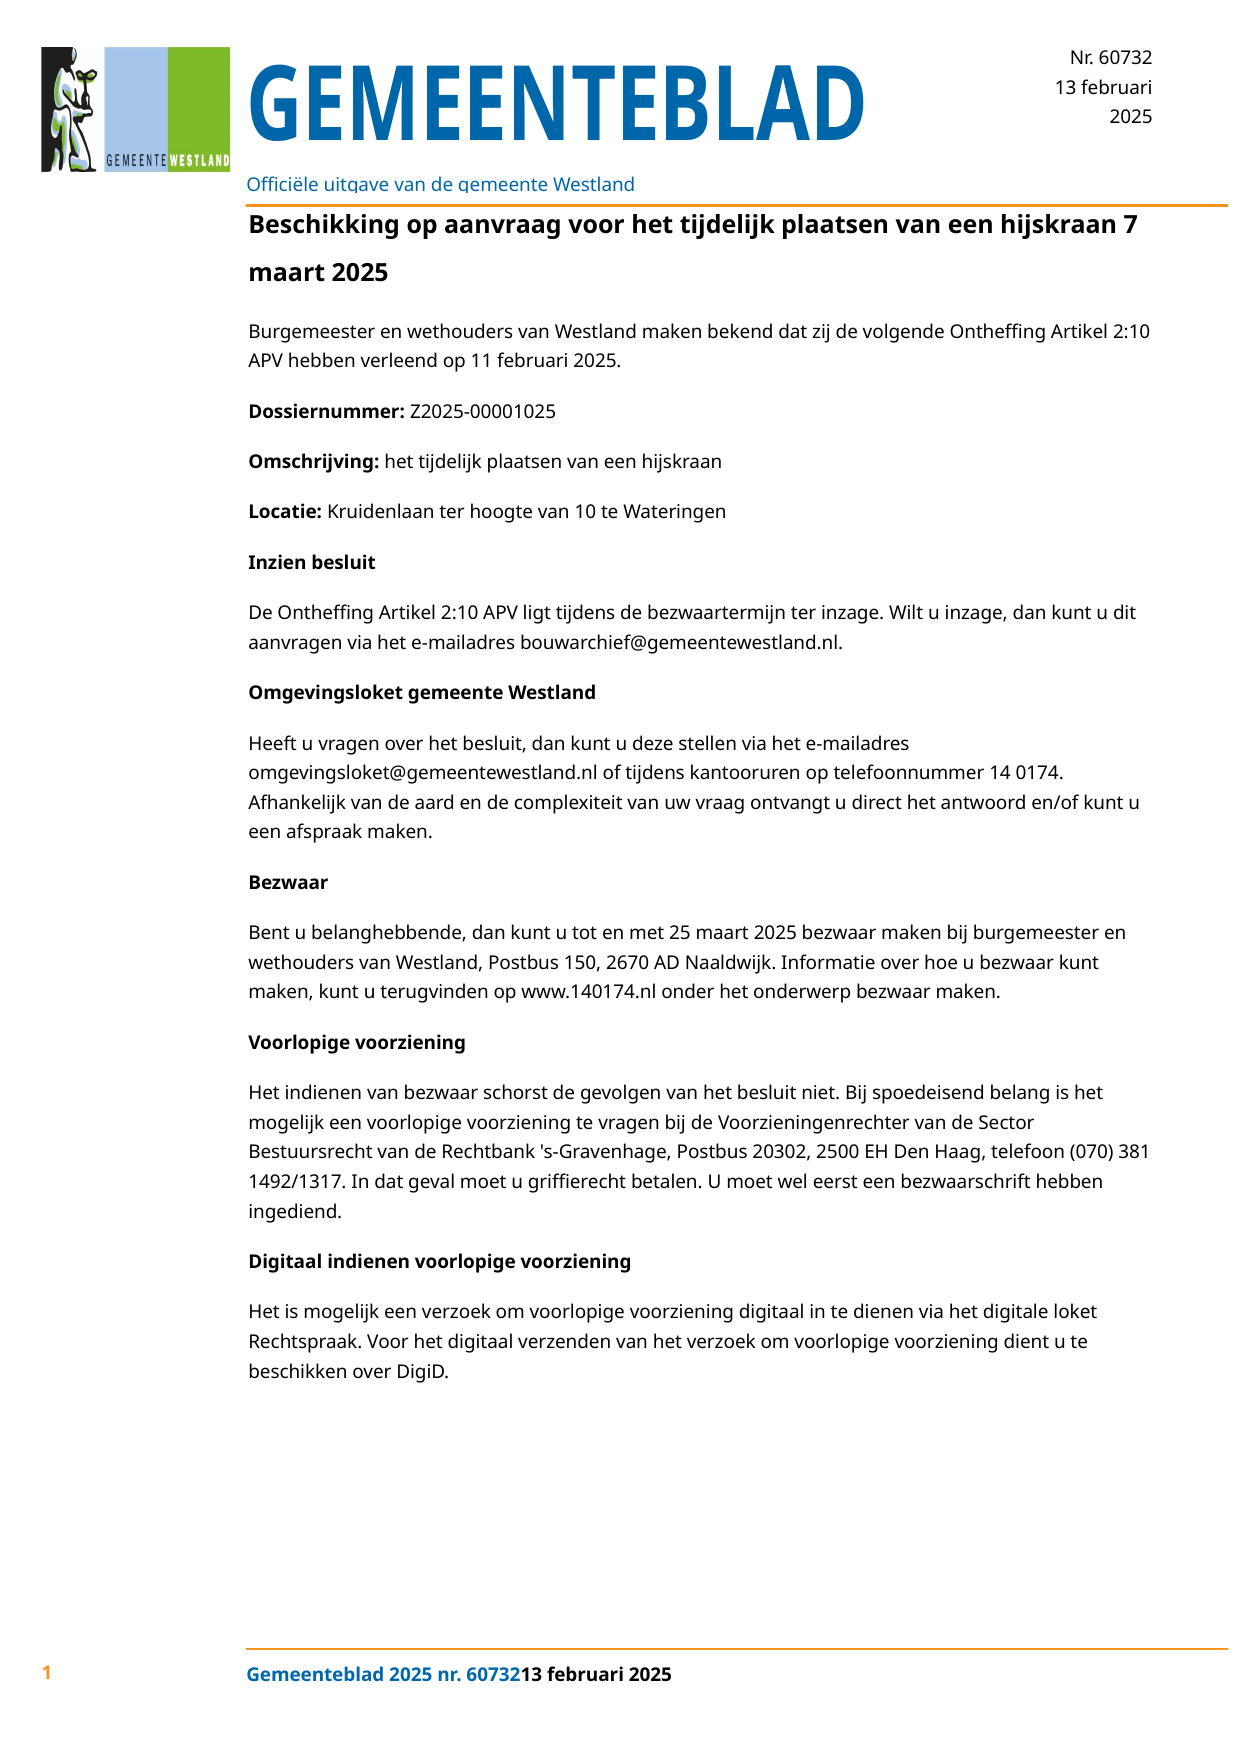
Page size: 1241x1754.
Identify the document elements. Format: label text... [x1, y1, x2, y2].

text Dossiernummer: Z2025-00001025 [248, 398, 1152, 424]
text Voorlopige voorziening [248, 1029, 1152, 1055]
text Bent u belanghebbende, dan kunt u tot en met 25 maart 2025 bezwaar maken bij burgemeester en wethouders van Westland, Postbus 150, 2670 AD Naaldwijk. Informatie over hoe u bezwaar kunt maken, kunt u terugvinden op www.140174.nl onder het onderwerp bezwaar maken. [248, 919, 1152, 1004]
text Digitaal indienen voorlopige voorziening [248, 1248, 1152, 1274]
text Het is mogelijk een verzoek om voorlopige voorziening digitaal in te dienen via het digitale loket Rechtspraak. Voor het digitaal verzenden van het verzoek om voorlopige voorziening dient u te beschikken over DigiD. [248, 1299, 1152, 1384]
text Omschrijving: het tijdelijk plaatsen van een hijskraan [248, 448, 1152, 474]
text Het indienen van bezwaar schorst de gevolgen van het besluit niet. Bij spoedeisend belang is het mogelijk een voorlopige voorziening te vragen bij de Voorzieningenrechter van de Sector Bestuursrecht van de Rechtbank 's-Gravenhage, Postbus 20302, 2500 EH Den Haag, telefoon (070) 381 1492/1317. In dat geval moet u griffierecht betalen. U moet wel eerst een bezwaarschrift hebben ingediend. [248, 1079, 1152, 1224]
text Heeft u vragen over het besluit, dan kunt u deze stellen via het e-mailadres omgevingsloket@gemeentewestland.nl of tijdens kantooruren op telefoonnummer 14 0174. Afhankelijk van de aard en de complexiteit van uw vraag ontvangt u direct het antwoord en/of kunt u een afspraak maken. [248, 730, 1152, 844]
text Beschikking op aanvraag voor het tijdelijk plaatsen van een hijskraan 7 maart 2025 [248, 207, 1152, 288]
text Burgemeester en wethouders van Westland maken bekend dat zij de volgende Ontheffing Artikel 2:10 APV hebben verleend op 11 februari 2025. [248, 318, 1152, 373]
text Locatie: Kruidenlaan ter hoogte van 10 te Wateringen [248, 499, 1152, 524]
text Inzien besluit [248, 549, 1152, 575]
text De Ontheffing Artikel 2:10 APV ligt tijdens de bezwaartermijn ter inzage. Wilt u inzage, dan kunt u dit aanvragen via het e-mailadres bouwarchief@gemeentewestland.nl. [248, 599, 1152, 655]
picture [41, 47, 231, 172]
text Omgevingsloket gemeente Westland [248, 679, 1152, 705]
text Bezwaar [248, 869, 1152, 895]
